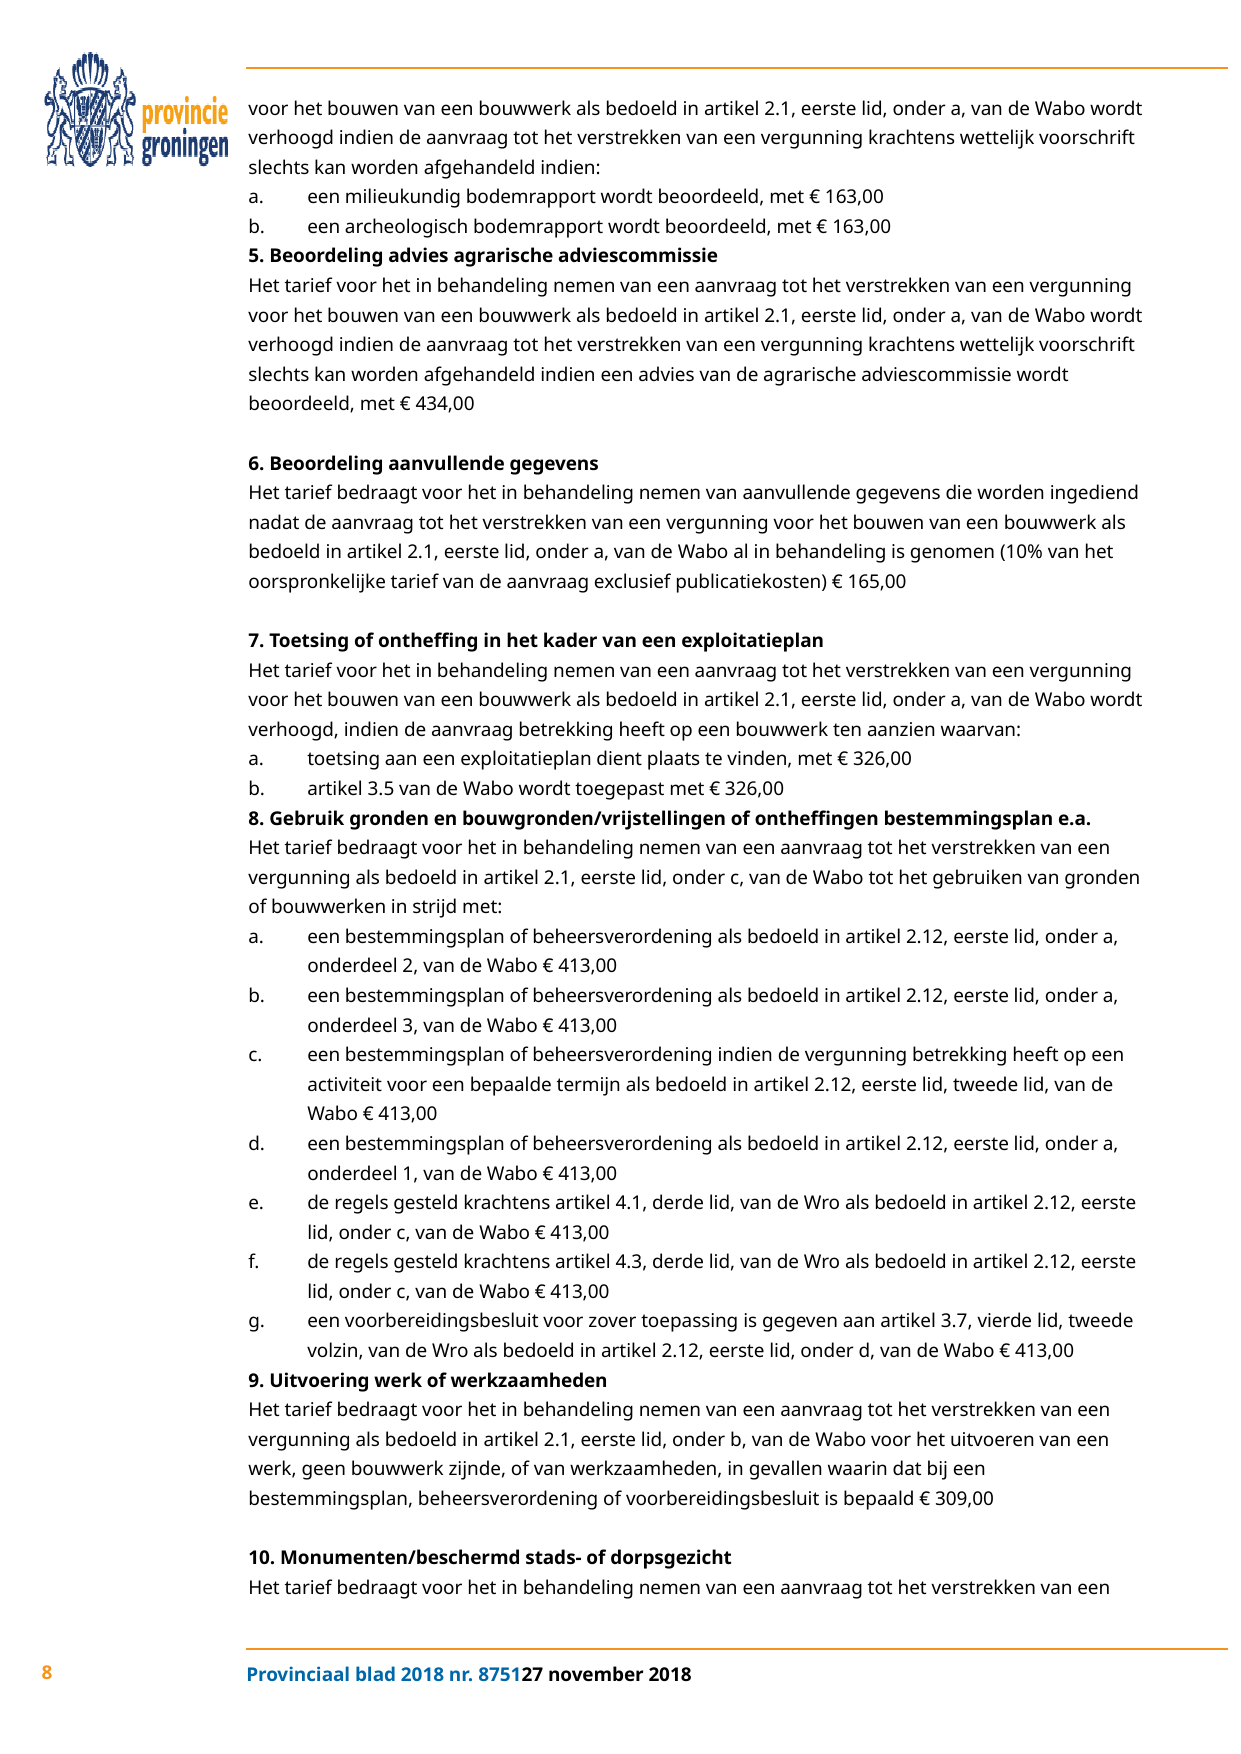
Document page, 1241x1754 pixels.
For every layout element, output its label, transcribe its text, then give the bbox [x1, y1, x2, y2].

list een voorbereidingsbesluit voor zover toepassing is gegeven aan artikel 3.7, vierde lid, tweede volzin, van de Wro als bedoeld in artikel 2.12, eerste lid, onder d, van de Wabo € 413,00 [248, 1308, 1152, 1363]
list de regels gesteld krachtens artikel 4.1, derde lid, van de Wro als bedoeld in artikel 2.12, eerste lid, onder c, van de Wabo € 413,00 [248, 1189, 1152, 1245]
picture [41, 47, 231, 172]
list een bestemmingsplan of beheersverordening als bedoeld in artikel 2.12, eerste lid, onder a, onderdeel 3, van de Wabo € 413,00 [248, 982, 1152, 1038]
text 7. Toetsing of ontheffing in het kader van een exploitatieplan [248, 627, 1152, 653]
text 9. Uitvoering werk of werkzaamheden [248, 1367, 1152, 1393]
list toetsing aan een exploitatieplan dient plaats te vinden, met € 326,00 [248, 746, 1152, 771]
list een bestemmingsplan of beheersverordening als bedoeld in artikel 2.12, eerste lid, onder a, onderdeel 2, van de Wabo € 413,00 [248, 923, 1152, 978]
text 8. Gebruik gronden en bouwgronden/vrijstellingen of ontheffingen bestemmingsplan e.a. [248, 805, 1152, 831]
text Het tarief bedraagt voor het in behandeling nemen van een aanvraag tot het verstrekken van een [248, 1574, 1152, 1600]
list de regels gesteld krachtens artikel 4.3, derde lid, van de Wro als bedoeld in artikel 2.12, eerste lid, onder c, van de Wabo € 413,00 [248, 1248, 1152, 1304]
list een archeologisch bodemrapport wordt beoordeeld, met € 163,00 [248, 213, 1152, 239]
text Het tarief voor het in behandeling nemen van een aanvraag tot het verstrekken van een vergunning voor het bouwen van een bouwwerk als bedoeld in artikel 2.1, eerste lid, onder a, van de Wabo wordt verhoogd indien de aanvraag tot het verstrekken van een vergunning krachtens wettelijk voorschrift slechts kan worden afgehandeld indien een advies van de agrarische adviescommissie wordt beoordeeld, met € 434,00 [248, 272, 1152, 416]
text Het tarief voor het in behandeling nemen van een aanvraag tot het verstrekken van een vergunning voor het bouwen van een bouwwerk als bedoeld in artikel 2.1, eerste lid, onder a, van de Wabo wordt verhoogd, indien de aanvraag betrekking heeft op een bouwwerk ten aanzien waarvan: [248, 657, 1152, 742]
text Het tarief bedraagt voor het in behandeling nemen van een aanvraag tot het verstrekken van een vergunning als bedoeld in artikel 2.1, eerste lid, onder b, van de Wabo voor het uitvoeren van een werk, geen bouwwerk zijnde, of van werkzaamheden, in gevallen waarin dat bij een bestemmingsplan, beheersverordening of voorbereidingsbesluit is bepaald € 309,00 [248, 1396, 1152, 1511]
text Het tarief bedraagt voor het in behandeling nemen van een aanvraag tot het verstrekken van een vergunning als bedoeld in artikel 2.1, eerste lid, onder c, van de Wabo tot het gebruiken van gronden of bouwwerken in strijd met: [248, 834, 1152, 919]
list een milieukundig bodemrapport wordt beoordeeld, met € 163,00 [248, 183, 1152, 209]
list artikel 3.5 van de Wabo wordt toegepast met € 326,00 [248, 775, 1152, 801]
list een bestemmingsplan of beheersverordening indien de vergunning betrekking heeft op een activiteit voor een bepaalde termijn als bedoeld in artikel 2.12, eerste lid, tweede lid, van de Wabo € 413,00 [248, 1041, 1152, 1126]
list een bestemmingsplan of beheersverordening als bedoeld in artikel 2.12, eerste lid, onder a, onderdeel 1, van de Wabo € 413,00 [248, 1130, 1152, 1186]
text Het tarief bedraagt voor het in behandeling nemen van aanvullende gegevens die worden ingediend nadat de aanvraag tot het verstrekken van een vergunning voor het bouwen van een bouwwerk als bedoeld in artikel 2.1, eerste lid, onder a, van de Wabo al in behandeling is genomen (10% van het oorspronkelijke tarief van de aanvraag exclusief publicatiekosten) € 165,00 [248, 479, 1152, 594]
text 6. Beoordeling aanvullende gegevens [248, 450, 1152, 476]
text voor het bouwen van een bouwwerk als bedoeld in artikel 2.1, eerste lid, onder a, van de Wabo wordt verhoogd indien de aanvraag tot het verstrekken van een vergunning krachtens wettelijk voorschrift slechts kan worden afgehandeld indien: [248, 95, 1152, 180]
text 5. Beoordeling advies agrarische adviescommissie [248, 243, 1152, 268]
text 10. Monumenten/beschermd stads- of dorpsgezicht [248, 1544, 1152, 1570]
